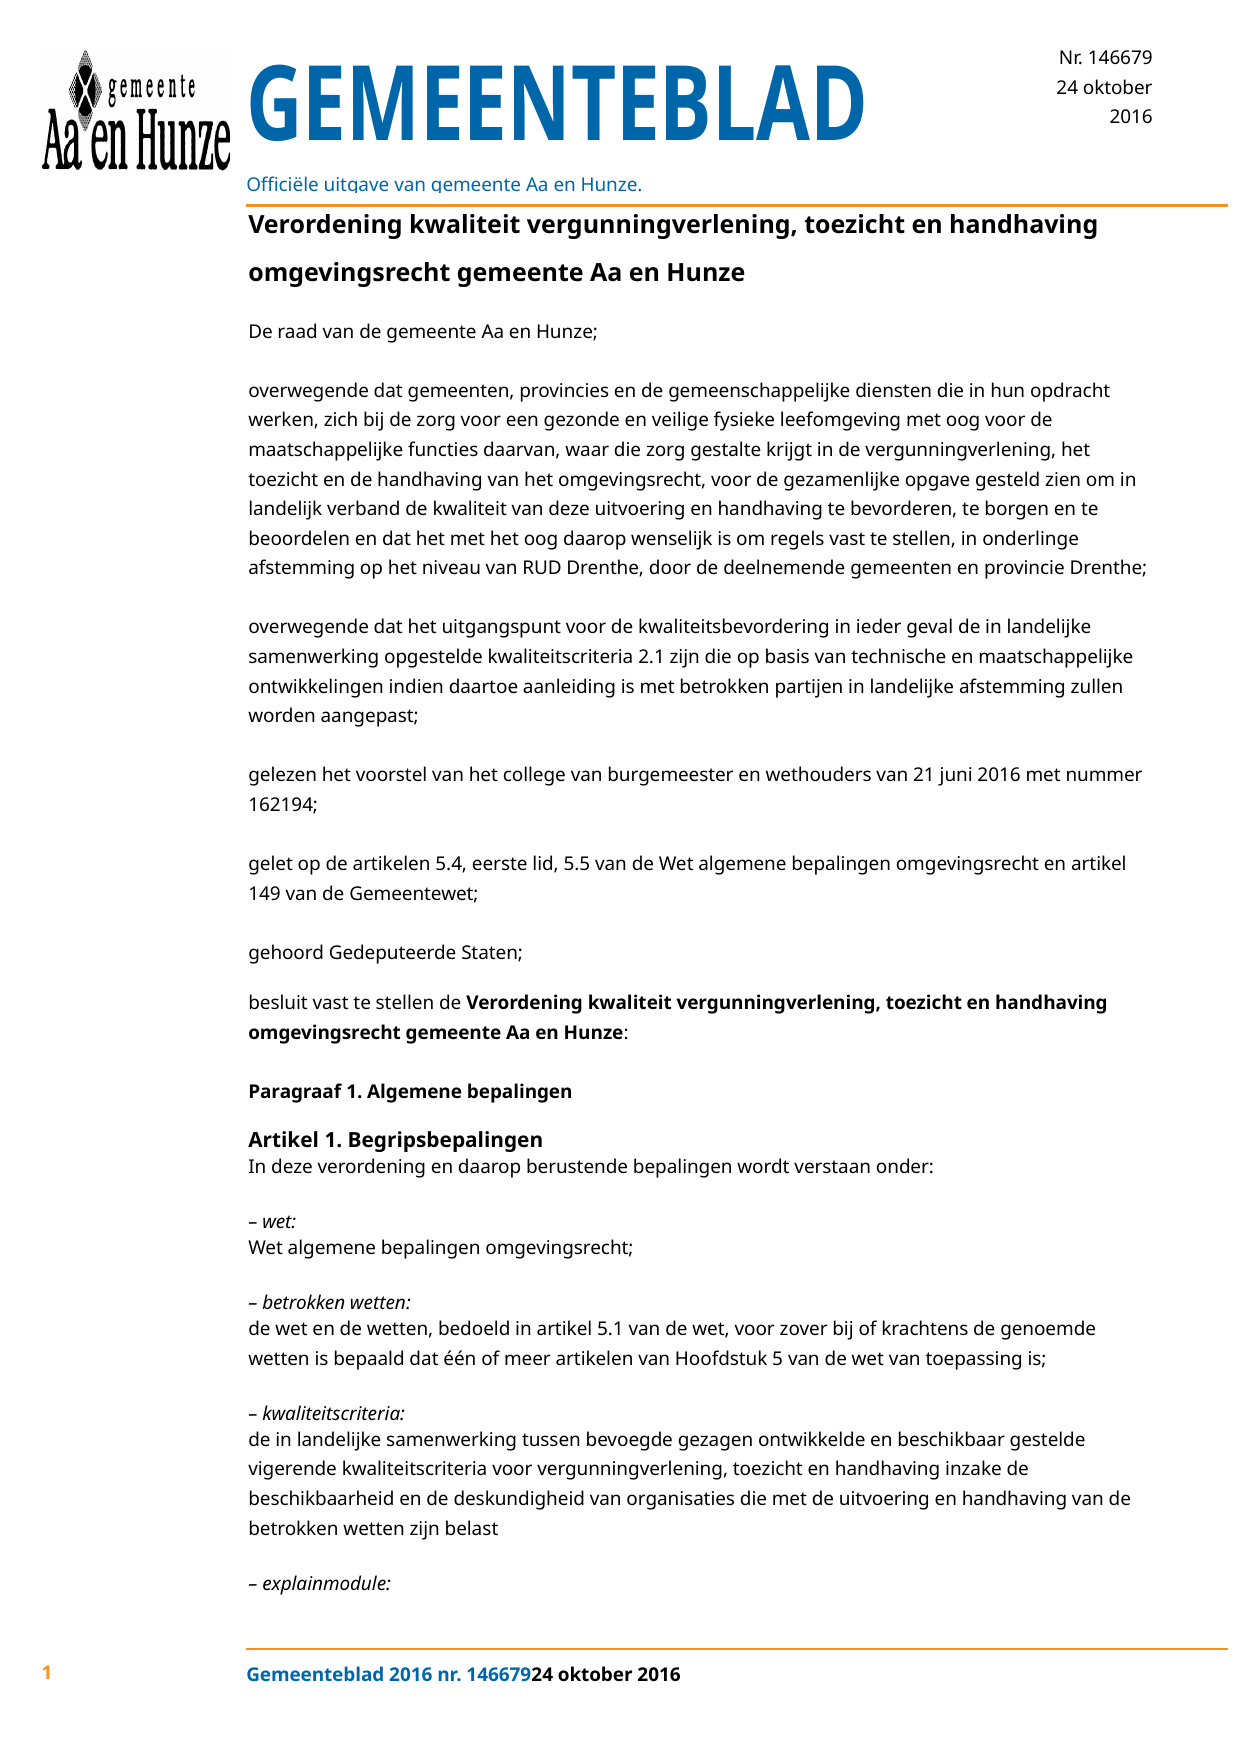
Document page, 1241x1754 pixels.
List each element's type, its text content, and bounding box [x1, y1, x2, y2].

text – kwaliteitscriteria: [248, 1400, 1152, 1426]
text de wet en de wetten, bedoeld in artikel 5.1 van de wet, voor zover bij of krachtens de genoemde wetten is bepaald dat één of meer artikelen van Hoofdstuk 5 van de wet van toepassing is; [248, 1315, 1152, 1371]
text overwegende dat het uitgangspunt voor de kwaliteitsbevordering in ieder geval de in landelijke samenwerking opgestelde kwaliteitscriteria 2.1 zijn die op basis van technische en maatschappelijke ontwikkelingen indien daartoe aanleiding is met betrokken partijen in landelijke afstemming zullen worden aangepast; [248, 614, 1152, 728]
text de in landelijke samenwerking tussen bevoegde gezagen ontwikkelde en beschikbaar gestelde vigerende kwaliteitscriteria voor vergunningverlening, toezicht en handhaving inzake de beschikbaarheid en de deskundigheid van organisaties die met de uitvoering en handhaving van de betrokken wetten zijn belast [248, 1426, 1152, 1540]
picture [41, 47, 231, 172]
text In deze verordening en daarop berustende bepalingen wordt verstaan onder: [248, 1153, 1152, 1179]
text gelet op de artikelen 5.4, eerste lid, 5.5 van de Wet algemene bepalingen omgevingsrecht en artikel 149 van de Gemeentewet; [248, 850, 1152, 906]
text Paragraaf 1. Algemene bepalingen [248, 1078, 1152, 1104]
text gehoord Gedeputeerde Staten; [248, 939, 1152, 965]
text Wet algemene bepalingen omgevingsrecht; [248, 1234, 1152, 1260]
text overwegende dat gemeenten, provincies en de gemeenschappelijke diensten die in hun opdracht werken, zich bij de zorg voor een gezonde en veilige fysieke leefomgeving met oog voor de maatschappelijke functies daarvan, waar die zorg gestalte krijgt in de vergunningverlening, het toezicht en de handhaving van het omgevingsrecht, voor de gezamenlijke opgave gesteld zien om in landelijk verband de kwaliteit van deze uitvoering en handhaving te bevorderen, te borgen en te beoordelen en dat het met het oog daarop wenselijk is om regels vast te stellen, in onderlinge afstemming op het niveau van RUD Drenthe, door de deelnemende gemeenten en provincie Drenthe; [248, 377, 1152, 580]
text – betrokken wetten: [248, 1289, 1152, 1315]
text Artikel 1. Begripsbepalingen [248, 1125, 1152, 1153]
text De raad van de gemeente Aa en Hunze; [248, 318, 1152, 344]
text – explainmodule: [248, 1570, 1152, 1596]
text Verordening kwaliteit vergunningverlening, toezicht en handhaving omgevingsrecht gemeente Aa en Hunze [248, 207, 1152, 288]
text gelezen het voorstel van het college van burgemeester en wethouders van 21 juni 2016 met nummer 162194; [248, 762, 1152, 817]
text – wet: [248, 1208, 1152, 1234]
text besluit vast te stellen de Verordening kwaliteit vergunningverlening, toezicht en handhaving omgevingsrecht gemeente Aa en Hunze: [248, 989, 1152, 1045]
